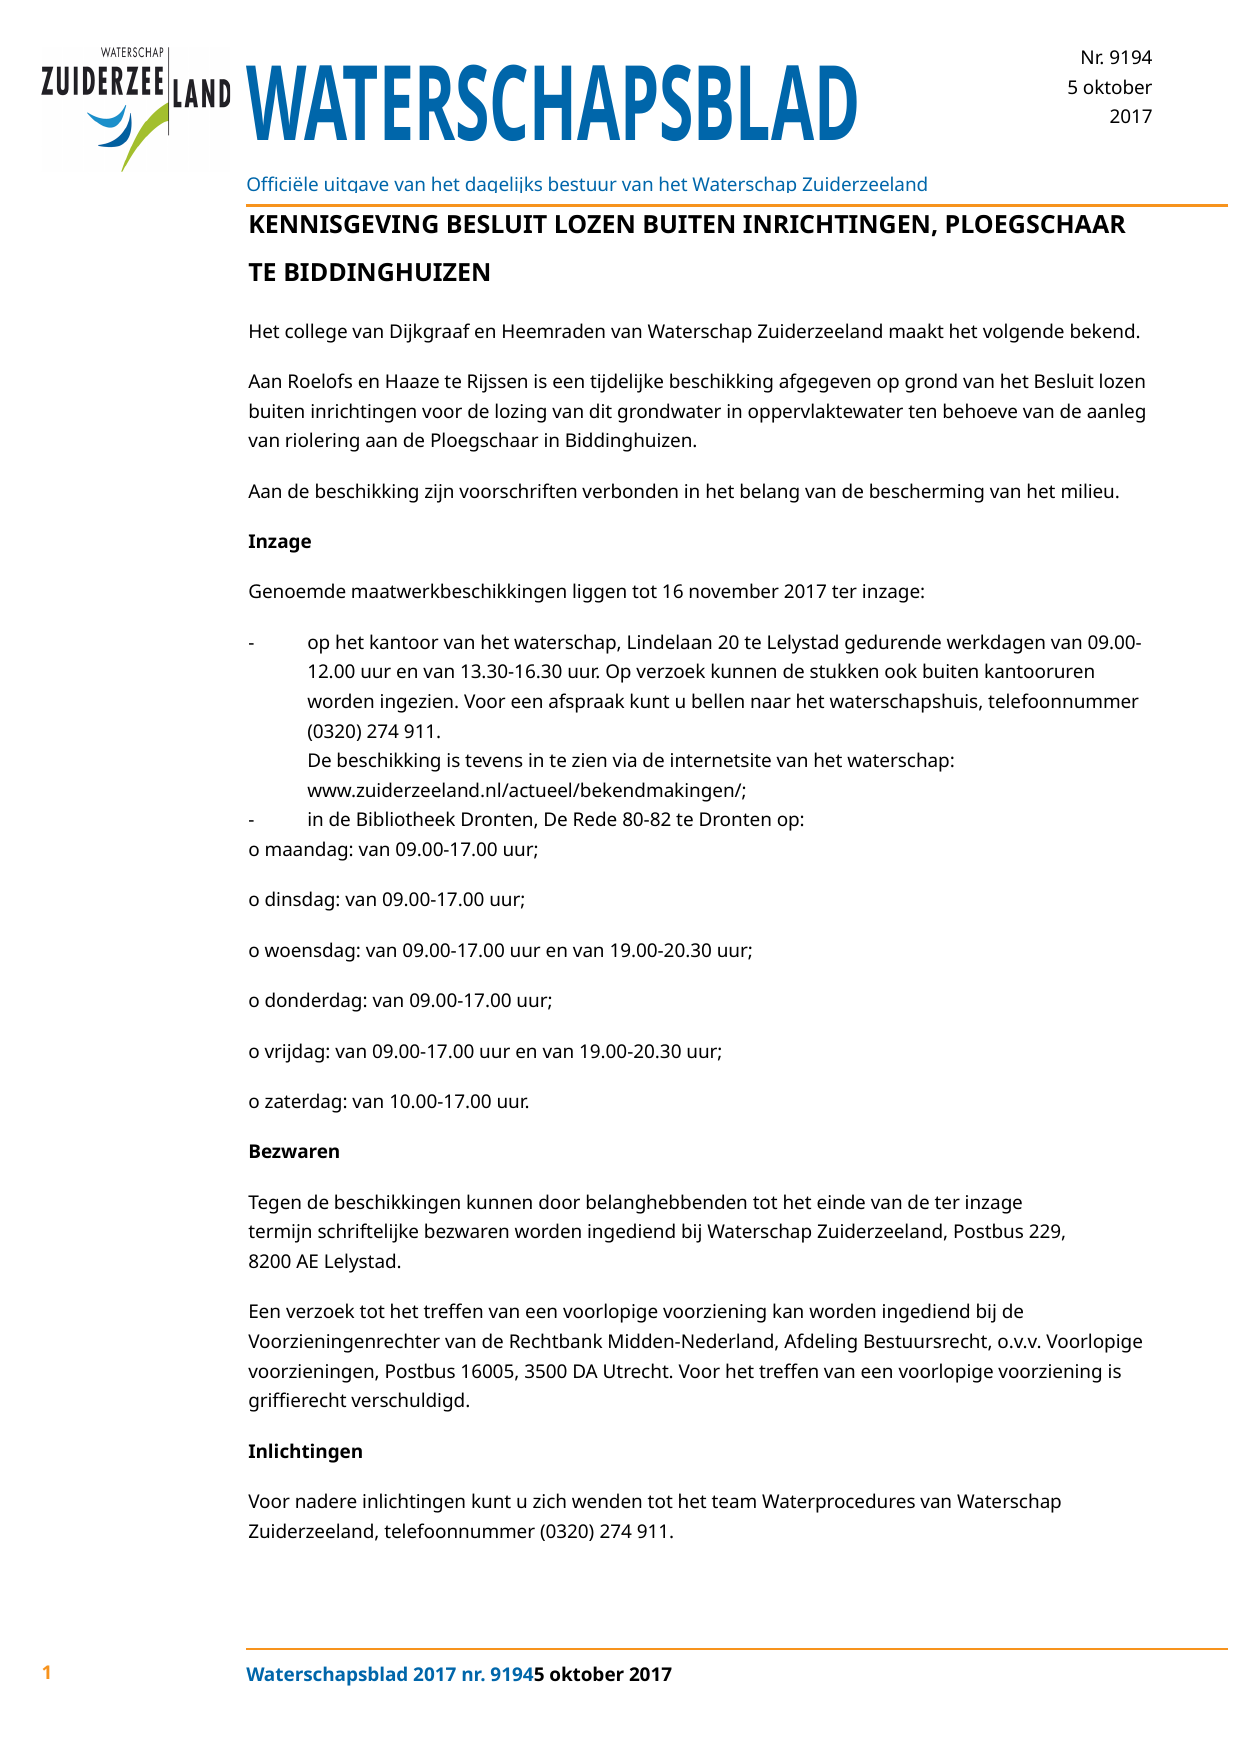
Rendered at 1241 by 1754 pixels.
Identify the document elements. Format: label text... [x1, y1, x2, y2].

text Een verzoek tot het treffen van een voorlopige voorziening kan worden ingediend bij de Voorzieningenrechter van de Rechtbank Midden-Nederland, Afdeling Bestuursrecht, o.v.v. Voorlopige voorzieningen, Postbus 16005, 3500 DA Utrecht. Voor het treffen van een voorlopige voorziening is griffierecht verschuldigd. [248, 1299, 1152, 1413]
text o woensdag: van 09.00-17.00 uur en van 19.00-20.30 uur; [248, 937, 1152, 963]
text o donderdag: van 09.00-17.00 uur; [248, 987, 1152, 1013]
list in de Bibliotheek Dronten, De Rede 80-82 te Dronten op: [248, 807, 1152, 832]
text o dinsdag: van 09.00-17.00 uur; [248, 887, 1152, 912]
text Voor nadere inlichtingen kunt u zich wenden tot het team Waterprocedures van Waterschap Zuiderzeeland, telefoonnummer (0320) 274 911. [248, 1488, 1152, 1544]
text KENNISGEVING BESLUIT LOZEN BUITEN INRICHTINGEN, PLOEGSCHAAR TE BIDDINGHUIZEN [248, 207, 1152, 288]
text Inzage [248, 528, 1152, 554]
list De beschikking is tevens in te zien via de internetsite van het waterschap: www.zuiderzeeland.nl/actueel/bekendmakingen/; [248, 747, 1152, 803]
picture [41, 47, 231, 172]
text o zaterdag: van 10.00-17.00 uur. [248, 1088, 1152, 1114]
text Genoemde maatwerkbeschikkingen liggen tot 16 november 2017 ter inzage: [248, 579, 1152, 604]
text o vrijdag: van 09.00-17.00 uur en van 19.00-20.30 uur; [248, 1038, 1152, 1064]
text Het college van Dijkgraaf en Heemraden van Waterschap Zuiderzeeland maakt het volgende bekend. [248, 318, 1152, 344]
text Aan Roelofs en Haaze te Rijssen is een tijdelijke beschikking afgegeven op grond van het Besluit lozen buiten inrichtingen voor de lozing van dit grondwater in oppervlaktewater ten behoeve van de aanleg van riolering aan de Ploegschaar in Biddinghuizen. [248, 368, 1152, 453]
text Tegen de beschikkingen kunnen door belanghebbenden tot het einde van de ter inzage termijn schriftelijke bezwaren worden ingediend bij Waterschap Zuiderzeeland, Postbus 229, 8200 AE Lelystad. [248, 1189, 1152, 1274]
text o maandag: van 09.00-17.00 uur; [248, 836, 1152, 862]
list op het kantoor van het waterschap, Lindelaan 20 te Lelystad gedurende werkdagen van 09.00-12.00 uur en van 13.30-16.30 uur. Op verzoek kunnen de stukken ook buiten kantooruren worden ingezien. Voor een afspraak kunt u bellen naar het waterschapshuis, telefoonnummer (0320) 274 911. [248, 629, 1152, 744]
text Bezwaren [248, 1139, 1152, 1164]
text Inlichtingen [248, 1438, 1152, 1464]
text Aan de beschikking zijn voorschriften verbonden in het belang van de bescherming van het milieu. [248, 478, 1152, 504]
